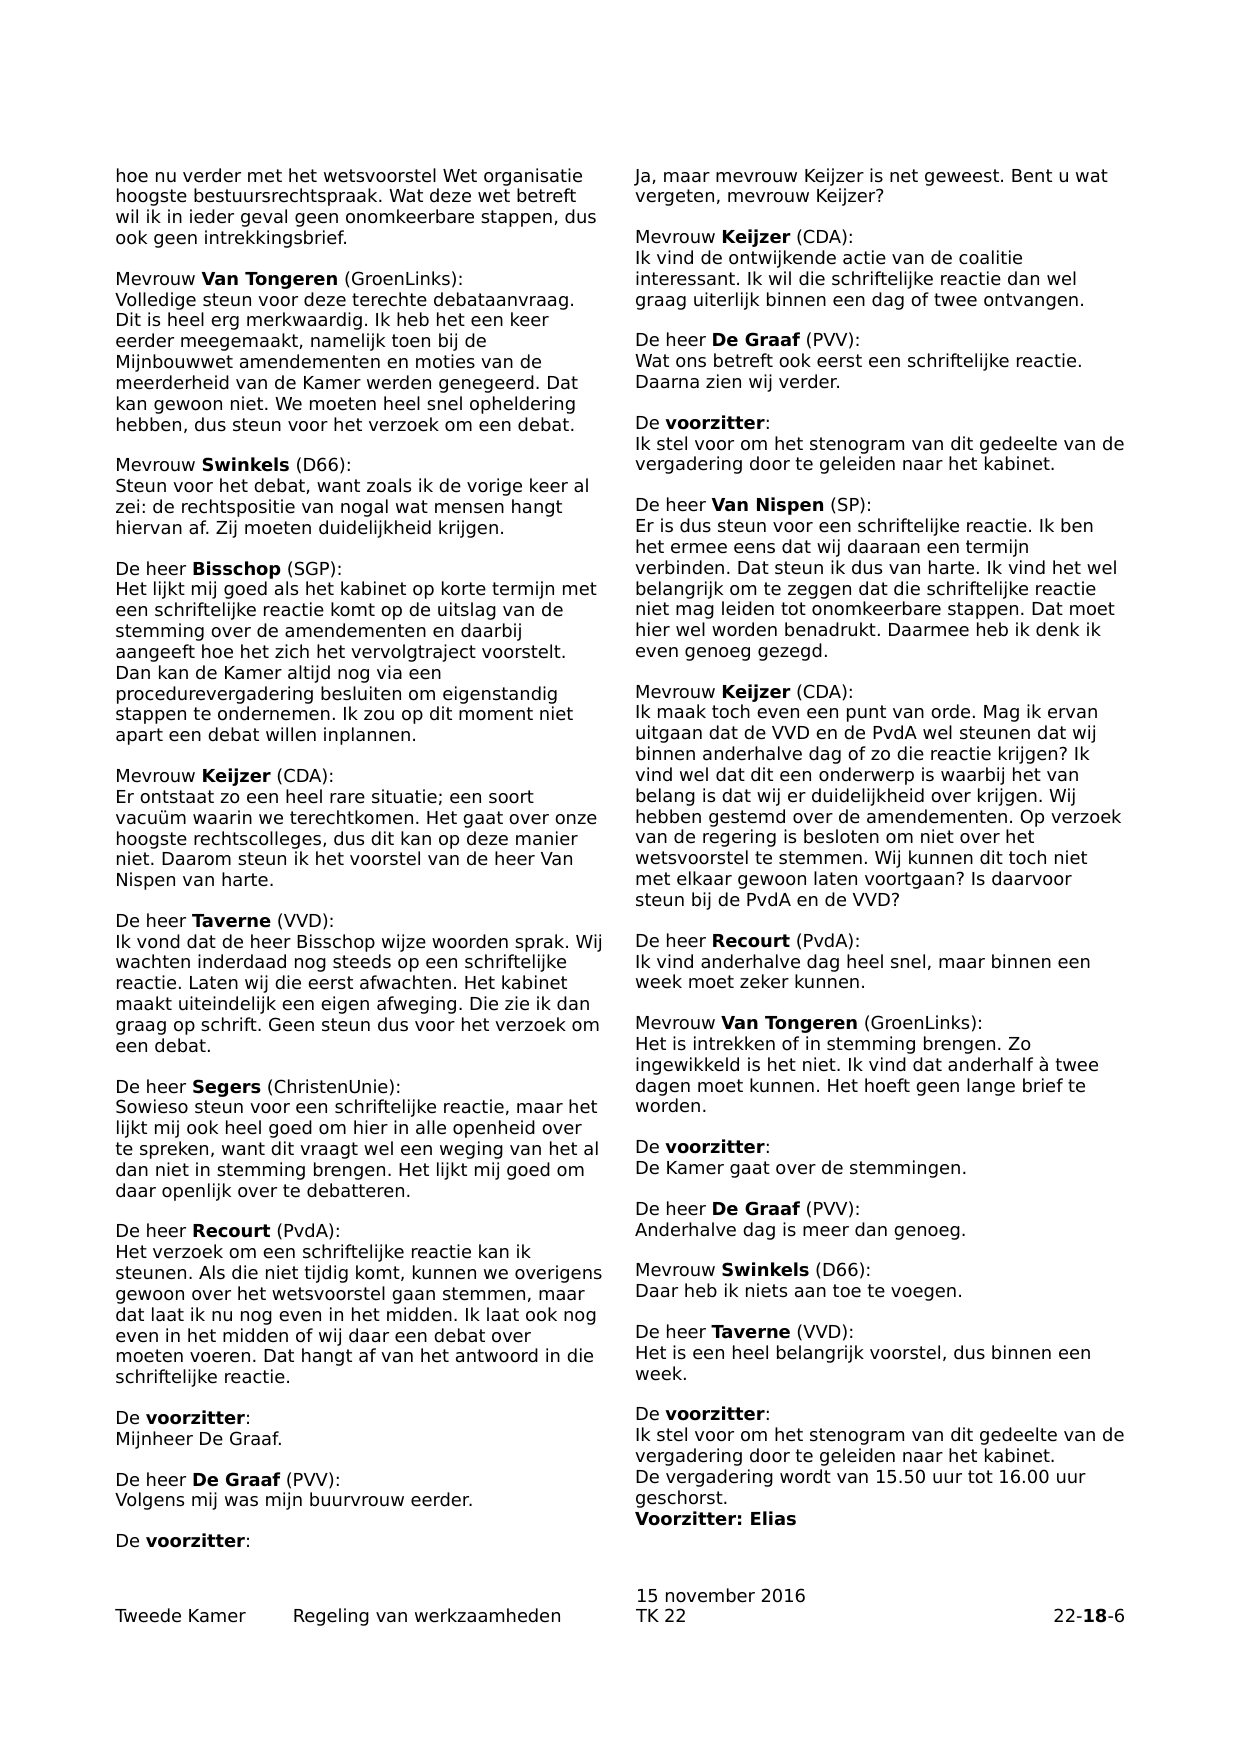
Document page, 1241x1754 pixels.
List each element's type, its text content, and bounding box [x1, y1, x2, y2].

text De voorzitter: [115, 1531, 605, 1552]
text hoe nu verder met het wetsvoorstel Wet organisatie hoogste bestuursrechtspraak. Wat deze wet betreft wil ik in ieder geval geen onomkeerbare stappen, dus ook geen intrekkingsbrief. [115, 165, 605, 249]
text Wat ons betreft ook eerst een schriftelijke reactie. Daarna zien wij verder. [635, 351, 1125, 393]
text Ik vind de ontwijkende actie van de coalitie interessant. Ik wil die schriftelijke reactie dan wel graag uiterlijk binnen een dag of twee ontvangen. [635, 248, 1125, 310]
text De voorzitter: [115, 1408, 605, 1429]
text Mevrouw Van Tongeren (GroenLinks): [635, 1013, 1125, 1034]
text Mijnheer De Graaf. [115, 1429, 605, 1449]
text Het is intrekken of in stemming brengen. Zo ingewikkeld is het niet. Ik vind dat anderhalf à twee dagen moet kunnen. Het hoeft geen lange brief te worden. [635, 1034, 1125, 1117]
text De heer De Graaf (PVV): [635, 330, 1125, 351]
text Daar heb ik niets aan toe te voegen. [635, 1281, 1125, 1302]
text Steun voor het debat, want zoals ik de vorige keer al zei: de rechtspositie van nogal wat mensen hangt hiervan af. Zij moeten duidelijkheid krijgen. [115, 476, 605, 538]
text Ja, maar mevrouw Keijzer is net geweest. Bent u wat vergeten, mevrouw Keijzer? [635, 165, 1125, 207]
text Mevrouw Keijzer (CDA): [635, 682, 1125, 702]
text Ik vind anderhalve dag heel snel, maar binnen een week moet zeker kunnen. [635, 951, 1125, 993]
text Mevrouw Keijzer (CDA): [115, 766, 605, 787]
text De heer Van Nispen (SP): [635, 495, 1125, 516]
text Het is een heel belangrijk voorstel, dus binnen een week. [635, 1342, 1125, 1384]
text Het lijkt mij goed als het kabinet op korte termijn met een schriftelijke reactie komt op de uitslag van de stemming over de amendementen en daarbij aangeeft hoe het zich het vervolgtraject voorstelt. Dan kan de Kamer altijd nog via een procedurevergadering besluiten om eigenstandig stappen te ondernemen. Ik zou op dit moment niet apart een debat willen inplannen. [115, 579, 605, 746]
text Volledige steun voor deze terechte debataanvraag. Dit is heel erg merkwaardig. Ik heb het een keer eerder meegemaakt, namelijk toen bij de Mijnbouwwet amendementen en moties van de meerderheid van de Kamer werden genegeerd. Dat kan gewoon niet. We moeten heel snel opheldering hebben, dus steun voor het verzoek om een debat. [115, 289, 605, 435]
text De heer De Graaf (PVV): [635, 1199, 1125, 1219]
text Ik stel voor om het stenogram van dit gedeelte van de vergadering door te geleiden naar het kabinet. [635, 433, 1125, 475]
text Mevrouw Keijzer (CDA): [635, 227, 1125, 248]
text Ik maak toch even een punt van orde. Mag ik ervan uitgaan dat de VVD en de PvdA wel steunen dat wij binnen anderhalve dag of zo die reactie krijgen? Ik vind wel dat dit een onderwerp is waarbij het van belang is dat wij er duidelijkheid over krijgen. Wij hebben gestemd over de amendementen. Op verzoek van de regering is besloten om niet over het wetsvoorstel te stemmen. Wij kunnen dit toch niet met elkaar gewoon laten voortgaan? Is daarvoor steun bij de PvdA en de VVD? [635, 702, 1125, 911]
text Mevrouw Van Tongeren (GroenLinks): [115, 269, 605, 289]
text De heer Segers (ChristenUnie): [115, 1076, 605, 1097]
text Ik stel voor om het stenogram van dit gedeelte van de vergadering door te geleiden naar het kabinet. [635, 1425, 1125, 1467]
text Voorzitter: Elias [635, 1508, 1125, 1529]
text De heer Recourt (PvdA): [115, 1221, 605, 1242]
text Er is dus steun voor een schriftelijke reactie. Ik ben het ermee eens dat wij daaraan een termijn verbinden. Dat steun ik dus van harte. Ik vind het wel belangrijk om te zeggen dat die schriftelijke reactie niet mag leiden tot onomkeerbare stappen. Dat moet hier wel worden benadrukt. Daarmee heb ik denk ik even genoeg gezegd. [635, 516, 1125, 662]
text De heer Recourt (PvdA): [635, 931, 1125, 951]
text De voorzitter: [635, 1404, 1125, 1425]
text Er ontstaat zo een heel rare situatie; een soort vacuüm waarin we terechtkomen. Het gaat over onze hoogste rechtscolleges, dus dit kan op deze manier niet. Daarom steun ik het voorstel van de heer Van Nispen van harte. [115, 787, 605, 891]
text Sowieso steun voor een schriftelijke reactie, maar het lijkt mij ook heel goed om hier in alle openheid over te spreken, want dit vraagt wel een weging van het al dan niet in stemming brengen. Het lijkt mij goed om daar openlijk over te debatteren. [115, 1097, 605, 1201]
text De heer Taverne (VVD): [115, 911, 605, 931]
text Mevrouw Swinkels (D66): [115, 455, 605, 476]
text De heer Taverne (VVD): [635, 1322, 1125, 1342]
text Volgens mij was mijn buurvrouw eerder. [115, 1490, 605, 1511]
text De Kamer gaat over de stemmingen. [635, 1158, 1125, 1179]
text Ik vond dat de heer Bisschop wijze woorden sprak. Wij wachten inderdaad nog steeds op een schriftelijke reactie. Laten wij die eerst afwachten. Het kabinet maakt uiteindelijk een eigen afweging. Die zie ik dan graag op schrift. Geen steun dus voor het verzoek om een debat. [115, 931, 605, 1056]
text De vergadering wordt van 15.50 uur tot 16.00 uur geschorst. [635, 1467, 1125, 1508]
text Anderhalve dag is meer dan genoeg. [635, 1219, 1125, 1240]
text Het verzoek om een schriftelijke reactie kan ik steunen. Als die niet tijdig komt, kunnen we overigens gewoon over het wetsvoorstel gaan stemmen, maar dat laat ik nu nog even in het midden. Ik laat ook nog even in het midden of wij daar een debat over moeten voeren. Dat hangt af van het antwoord in die schriftelijke reactie. [115, 1242, 605, 1388]
text De heer Bisschop (SGP): [115, 558, 605, 579]
text De heer De Graaf (PVV): [115, 1469, 605, 1490]
text Mevrouw Swinkels (D66): [635, 1260, 1125, 1281]
text De voorzitter: [635, 413, 1125, 433]
text De voorzitter: [635, 1137, 1125, 1158]
